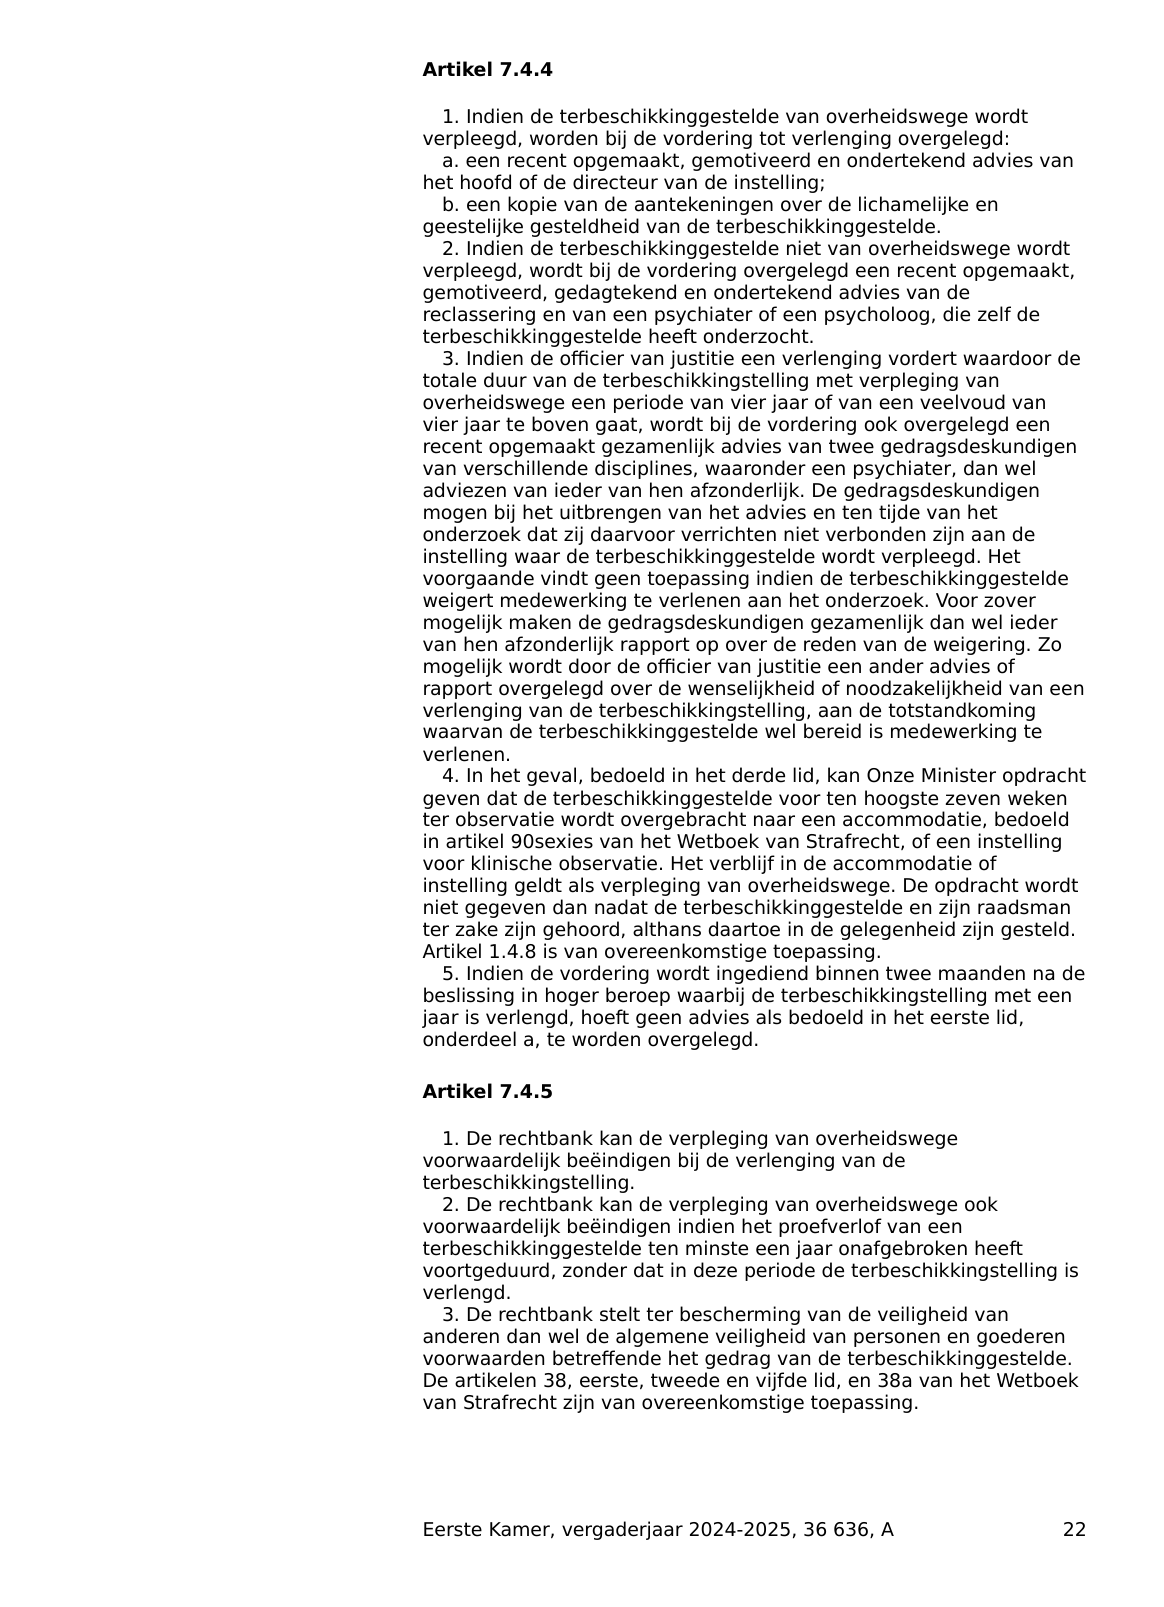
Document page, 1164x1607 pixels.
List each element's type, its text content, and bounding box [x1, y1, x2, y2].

text b. een kopie van de aantekeningen over de lichamelijke en geestelijke gesteldheid van de terbeschikkinggestelde. [422, 194, 1087, 238]
text 1. De rechtbank kan de verpleging van overheidswege voorwaardelijk beëindigen bij de verlenging van de terbeschikkingstelling. [422, 1128, 1087, 1194]
subtitle Artikel 7.4.4 [422, 59, 1087, 81]
text 4. In het geval, bedoeld in het derde lid, kan Onze Minister opdracht geven dat de terbeschikkinggestelde voor ten hoogste zeven weken ter observatie wordt overgebracht naar een accommodatie, bedoeld in artikel 90sexies van het Wetboek van Strafrecht, of een instelling voor klinische observatie. Het verblijf in de accommodatie of instelling geldt als verpleging van overheidswege. De opdracht wordt niet gegeven dan nadat de terbeschikkinggestelde en zijn raadsman ter zake zijn gehoord, althans daartoe in de gelegenheid zijn gesteld. Artikel 1.4.8 is van overeenkomstige toepassing. [422, 765, 1087, 963]
text 3. De rechtbank stelt ter bescherming van de veiligheid van anderen dan wel de algemene veiligheid van personen en goederen voorwaarden betreffende het gedrag van de terbeschikkinggestelde. De artikelen 38, eerste, tweede en vijfde lid, en 38a van het Wetboek van Strafrecht zijn van overeenkomstige toepassing. [422, 1304, 1087, 1414]
text 3. Indien de officier van justitie een verlenging vordert waardoor de totale duur van de terbeschikkingstelling met verpleging van overheidswege een periode van vier jaar of van een veelvoud van vier jaar te boven gaat, wordt bij de vordering ook overgelegd een recent opgemaakt gezamenlijk advies van twee gedragsdeskundigen van verschillende disciplines, waaronder een psychiater, dan wel adviezen van ieder van hen afzonderlijk. De gedragsdeskundigen mogen bij het uitbrengen van het advies en ten tijde van het onderzoek dat zij daarvoor verrichten niet verbonden zijn aan de instelling waar de terbeschikkinggestelde wordt verpleegd. Het voorgaande vindt geen toepassing indien de terbeschikkinggestelde weigert medewerking te verlenen aan het onderzoek. Voor zover mogelijk maken de gedragsdeskundigen gezamenlijk dan wel ieder van hen afzonderlijk rapport op over de reden van de weigering. Zo mogelijk wordt door de officier van justitie een ander advies of rapport overgelegd over de wenselijkheid of noodzakelijkheid van een verlenging van de terbeschikkingstelling, aan de totstandkoming waarvan de terbeschikkinggestelde wel bereid is medewerking te verlenen. [422, 348, 1087, 765]
text 2. Indien de terbeschikkinggestelde niet van overheidswege wordt verpleegd, wordt bij de vordering overgelegd een recent opgemaakt, gemotiveerd, gedagtekend en ondertekend advies van de reclassering en van een psychiater of een psycholoog, die zelf de terbeschikkinggestelde heeft onderzocht. [422, 238, 1087, 348]
subtitle Artikel 7.4.5 [422, 1081, 1087, 1103]
text 5. Indien de vordering wordt ingediend binnen twee maanden na de beslissing in hoger beroep waarbij de terbeschikkingstelling met een jaar is verlengd, hoeft geen advies als bedoeld in het eerste lid, onderdeel a, te worden overgelegd. [422, 963, 1087, 1051]
text 2. De rechtbank kan de verpleging van overheidswege ook voorwaardelijk beëindigen indien het proefverlof van een terbeschikkinggestelde ten minste een jaar onafgebroken heeft voortgeduurd, zonder dat in deze periode de terbeschikkingstelling is verlengd. [422, 1194, 1087, 1304]
text 1. Indien de terbeschikkinggestelde van overheidswege wordt verpleegd, worden bij de vordering tot verlenging overgelegd: [422, 106, 1087, 150]
text a. een recent opgemaakt, gemotiveerd en ondertekend advies van het hoofd of de directeur van de instelling; [422, 150, 1087, 194]
